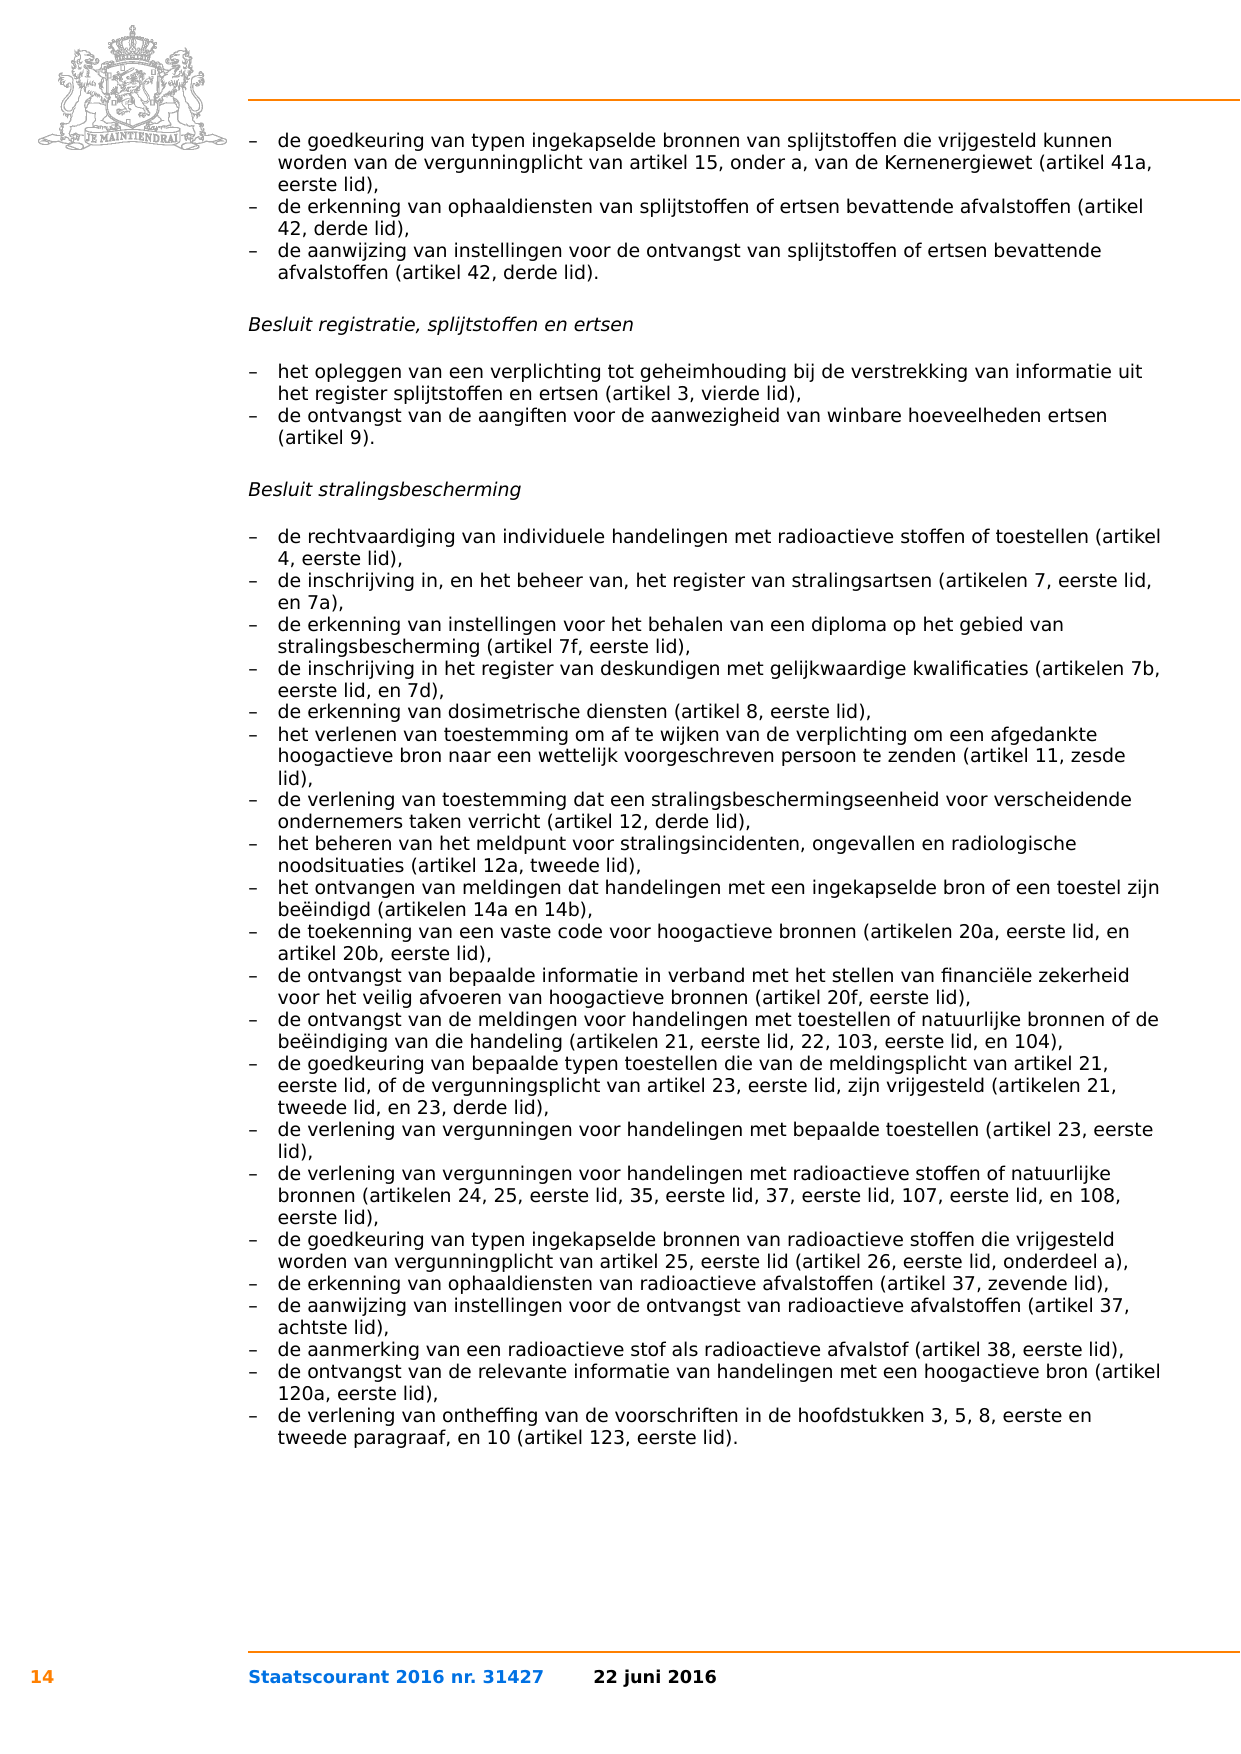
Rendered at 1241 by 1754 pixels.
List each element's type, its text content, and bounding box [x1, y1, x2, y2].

text – de ontvangst van de aangiften voor de aanwezigheid van winbare hoeveelheden ertsen (artikel 9). [248, 405, 1163, 449]
text – het beheren van het meldpunt voor stralingsincidenten, ongevallen en radiologische noodsituaties (artikel 12a, tweede lid), [248, 833, 1163, 877]
text – de aanwijzing van instellingen voor de ontvangst van radioactieve afvalstoffen (artikel 37, achtste lid), [248, 1295, 1163, 1339]
text – de verlening van vergunningen voor handelingen met bepaalde toestellen (artikel 23, eerste lid), [248, 1119, 1163, 1163]
text – de aanmerking van een radioactieve stof als radioactieve afvalstof (artikel 38, eerste lid), [248, 1339, 1163, 1361]
picture [38, 25, 227, 150]
text – het verlenen van toestemming om af te wijken van de verplichting om een afgedankte hoogactieve bron naar een wettelijk voorgeschreven persoon te zenden (artikel 11, zesde lid), [248, 723, 1163, 789]
text – het opleggen van een verplichting tot geheimhouding bij de verstrekking van informatie uit het register splijtstoffen en ertsen (artikel 3, vierde lid), [248, 361, 1163, 405]
text – de verlening van vergunningen voor handelingen met radioactieve stoffen of natuurlijke bronnen (artikelen 24, 25, eerste lid, 35, eerste lid, 37, eerste lid, 107, eerste lid, en 108, eerste lid), [248, 1163, 1163, 1229]
text – de erkenning van ophaaldiensten van radioactieve afvalstoffen (artikel 37, zevende lid), [248, 1273, 1163, 1295]
subtitle Besluit stralingsbescherming [248, 479, 1163, 501]
text – de aanwijzing van instellingen voor de ontvangst van splijtstoffen of ertsen bevattende afvalstoffen (artikel 42, derde lid). [248, 240, 1163, 284]
text – de inschrijving in, en het beheer van, het register van stralingsartsen (artikelen 7, eerste lid, en 7a), [248, 569, 1163, 613]
text – de erkenning van dosimetrische diensten (artikel 8, eerste lid), [248, 701, 1163, 723]
text – de verlening van toestemming dat een stralingsbeschermingseenheid voor verscheidende ondernemers taken verricht (artikel 12, derde lid), [248, 789, 1163, 833]
text – de toekenning van een vaste code voor hoogactieve bronnen (artikelen 20a, eerste lid, en artikel 20b, eerste lid), [248, 921, 1163, 965]
text – de erkenning van instellingen voor het behalen van een diploma op het gebied van stralingsbescherming (artikel 7f, eerste lid), [248, 613, 1163, 657]
text – de erkenning van ophaaldiensten van splijtstoffen of ertsen bevattende afvalstoffen (artikel 42, derde lid), [248, 196, 1163, 240]
text – de ontvangst van de meldingen voor handelingen met toestellen of natuurlijke bronnen of de beëindiging van die handeling (artikelen 21, eerste lid, 22, 103, eerste lid, en 104), [248, 1009, 1163, 1053]
text – de goedkeuring van typen ingekapselde bronnen van splijtstoffen die vrijgesteld kunnen worden van de vergunningplicht van artikel 15, onder a, van de Kernenergiewet (artikel 41a, eerste lid), [248, 130, 1163, 196]
text – de rechtvaardiging van individuele handelingen met radioactieve stoffen of toestellen (artikel 4, eerste lid), [248, 526, 1163, 569]
subtitle Besluit registratie, splijtstoffen en ertsen [248, 314, 1163, 336]
text – de verlening van ontheffing van de voorschriften in de hoofdstukken 3, 5, 8, eerste en tweede paragraaf, en 10 (artikel 123, eerste lid). [248, 1405, 1163, 1449]
text – het ontvangen van meldingen dat handelingen met een ingekapselde bron of een toestel zijn beëindigd (artikelen 14a en 14b), [248, 877, 1163, 921]
text – de ontvangst van de relevante informatie van handelingen met een hoogactieve bron (artikel 120a, eerste lid), [248, 1361, 1163, 1405]
text – de inschrijving in het register van deskundigen met gelijkwaardige kwalificaties (artikelen 7b, eerste lid, en 7d), [248, 657, 1163, 701]
text – de ontvangst van bepaalde informatie in verband met het stellen van financiële zekerheid voor het veilig afvoeren van hoogactieve bronnen (artikel 20f, eerste lid), [248, 965, 1163, 1009]
text – de goedkeuring van typen ingekapselde bronnen van radioactieve stoffen die vrijgesteld worden van vergunningplicht van artikel 25, eerste lid (artikel 26, eerste lid, onderdeel a), [248, 1229, 1163, 1273]
text – de goedkeuring van bepaalde typen toestellen die van de meldingsplicht van artikel 21, eerste lid, of de vergunningsplicht van artikel 23, eerste lid, zijn vrijgesteld (artikelen 21, tweede lid, en 23, derde lid), [248, 1053, 1163, 1119]
